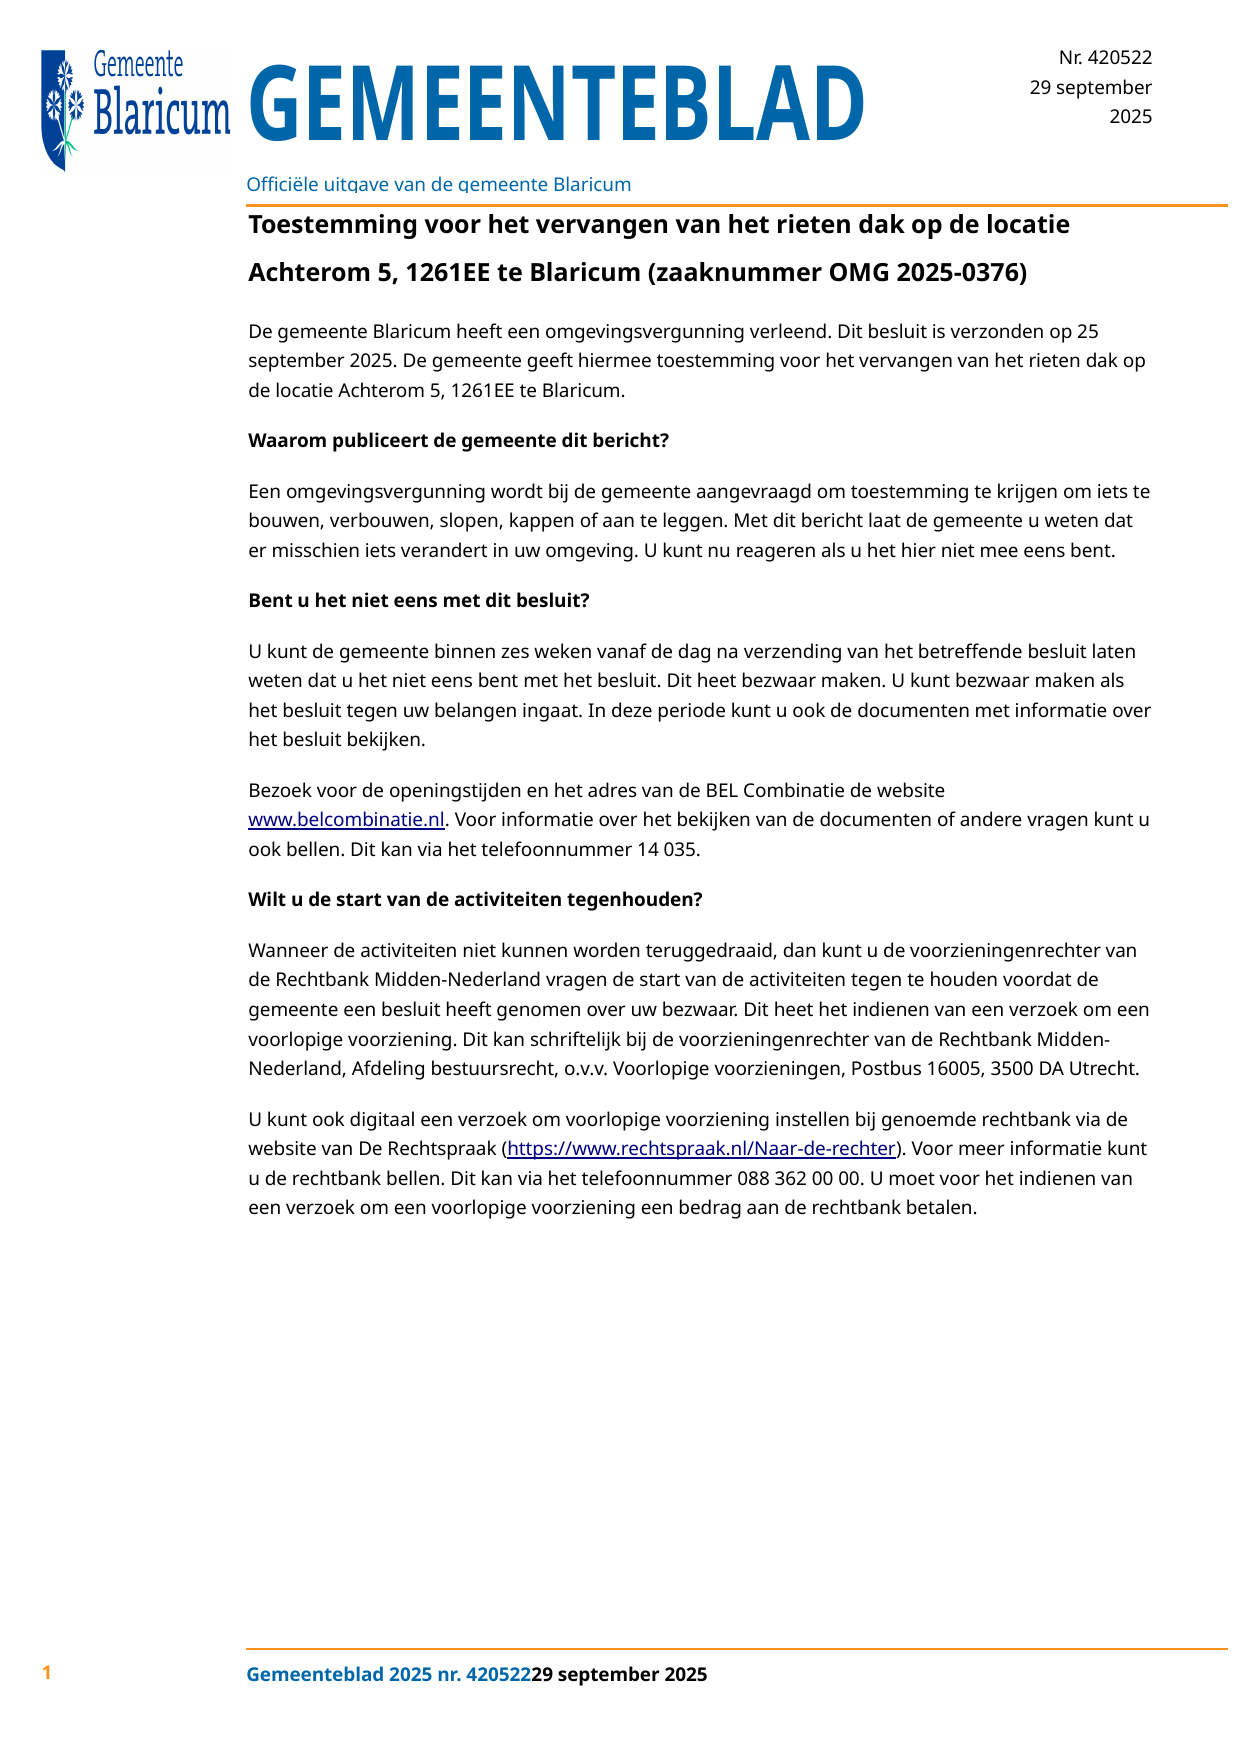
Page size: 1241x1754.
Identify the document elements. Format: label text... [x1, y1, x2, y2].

text Een omgevingsvergunning wordt bij de gemeente aangevraagd om toestemming te krijgen om iets te bouwen, verbouwen, slopen, kappen of aan te leggen. Met dit bericht laat de gemeente u weten dat er misschien iets verandert in uw omgeving. U kunt nu reageren als u het hier niet mee eens bent. [248, 478, 1152, 563]
picture [41, 47, 231, 172]
text U kunt ook digitaal een verzoek om voorlopige voorziening instellen bij genoemde rechtbank via de website van De Rechtspraak (https://www.rechtspraak.nl/Naar-de-rechter). Voor meer informatie kunt u de rechtbank bellen. Dit kan via het telefoonnummer 088 362 00 00. U moet voor het indienen van een verzoek om een voorlopige voorziening een bedrag aan de rechtbank betalen. [248, 1106, 1152, 1220]
text Waarom publiceert de gemeente dit bericht? [248, 427, 1152, 453]
text Wilt u de start van de activiteiten tegenhouden? [248, 887, 1152, 912]
text Toestemming voor het vervangen van het rieten dak op de locatie Achterom 5, 1261EE te Blaricum (zaaknummer OMG 2025-0376) [248, 207, 1152, 288]
text De gemeente Blaricum heeft een omgevingsvergunning verleend. Dit besluit is verzonden op 25 september 2025. De gemeente geeft hiermee toestemming voor het vervangen van het rieten dak op de locatie Achterom 5, 1261EE te Blaricum. [248, 318, 1152, 403]
text Bent u het niet eens met dit besluit? [248, 587, 1152, 613]
text Wanneer de activiteiten niet kunnen worden teruggedraaid, dan kunt u de voorzieningenrechter van de Rechtbank Midden-Nederland vragen de start van de activiteiten tegen te houden voordat de gemeente een besluit heeft genomen over uw bezwaar. Dit heet het indienen van een verzoek om een voorlopige voorziening. Dit kan schriftelijk bij de voorzieningenrechter van de Rechtbank Midden-Nederland, Afdeling bestuursrecht, o.v.v. Voorlopige voorzieningen, Postbus 16005, 3500 DA Utrecht. [248, 937, 1152, 1081]
text Bezoek voor de openingstijden en het adres van de BEL Combinatie de website www.belcombinatie.nl. Voor informatie over het bekijken van de documenten of andere vragen kunt u ook bellen. Dit kan via het telefoonnummer 14 035. [248, 777, 1152, 862]
text U kunt de gemeente binnen zes weken vanaf de dag na verzending van het betreffende besluit laten weten dat u het niet eens bent met het besluit. Dit heet bezwaar maken. U kunt bezwaar maken als het besluit tegen uw belangen ingaat. In deze periode kunt u ook de documenten met informatie over het besluit bekijken. [248, 638, 1152, 752]
